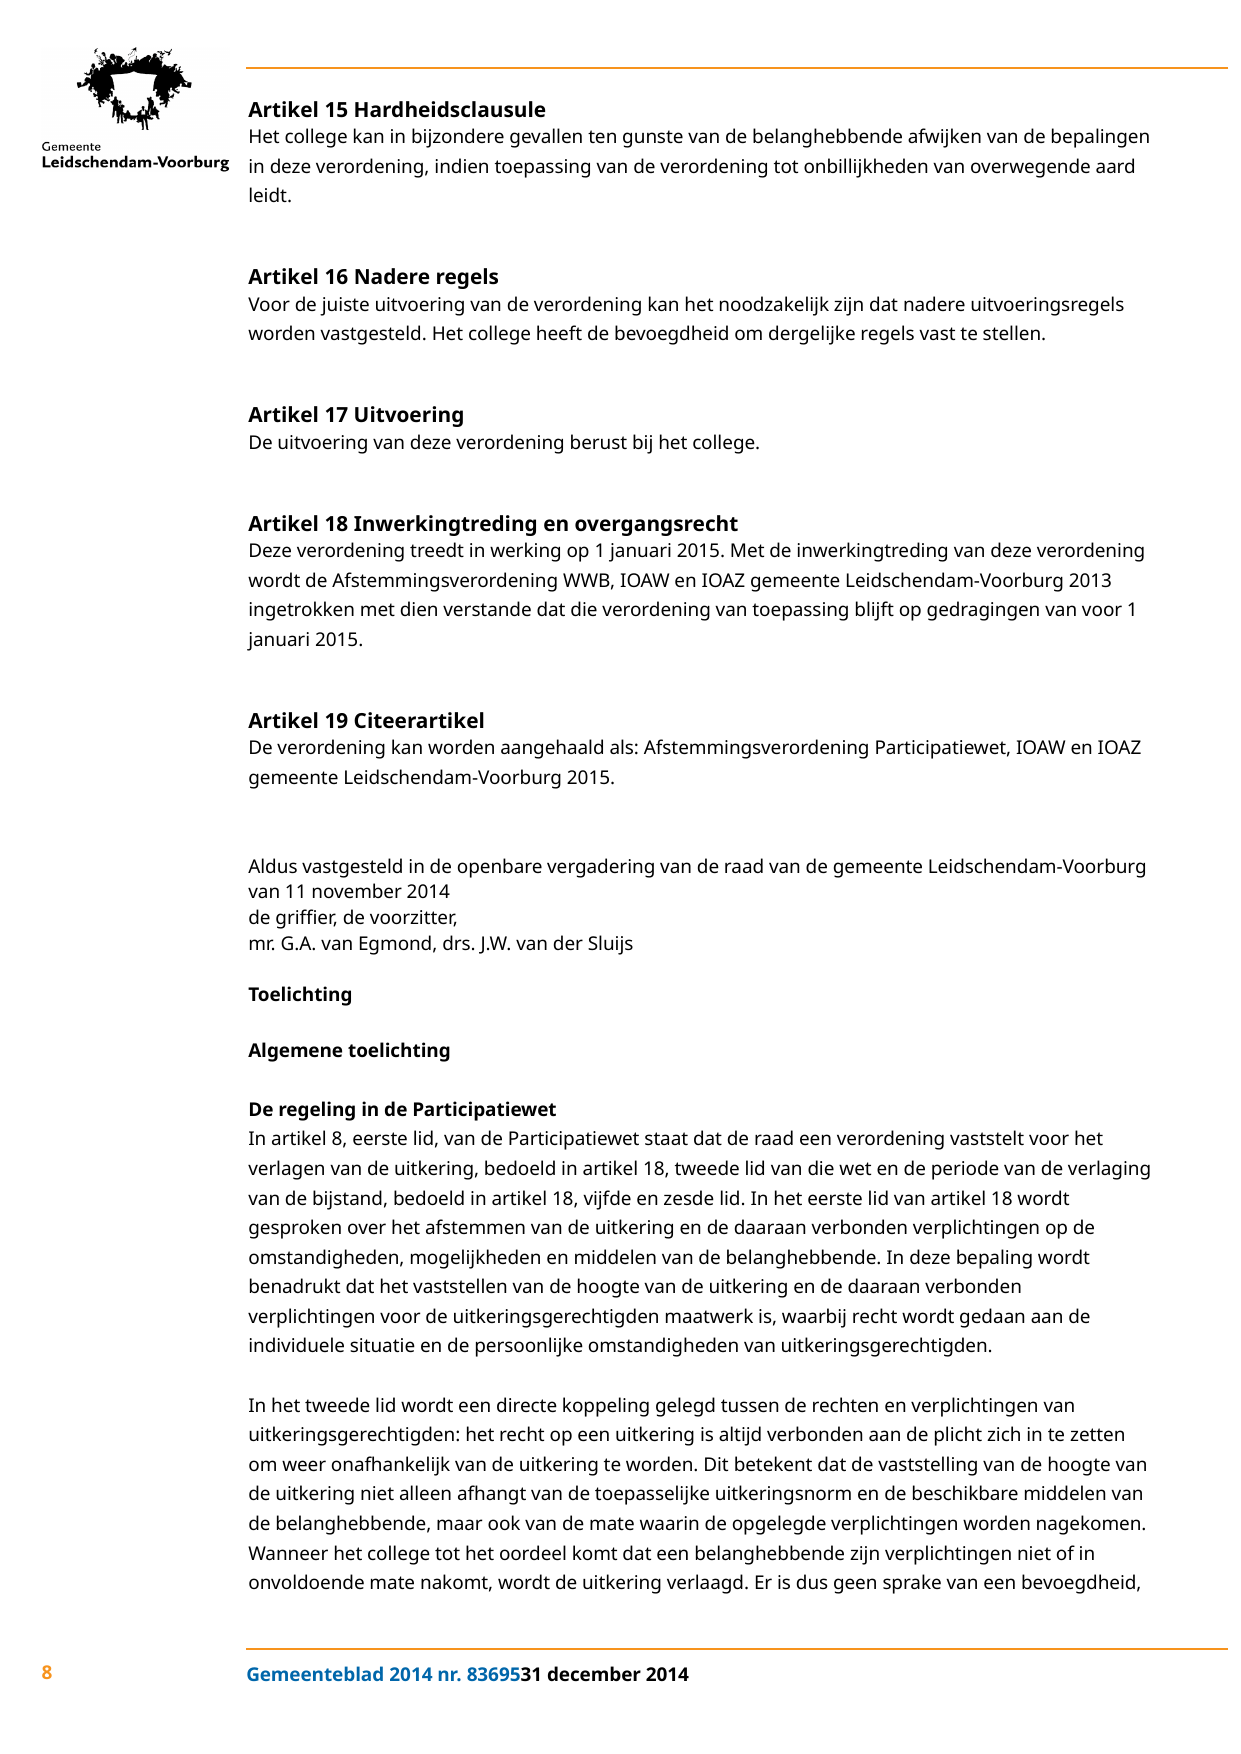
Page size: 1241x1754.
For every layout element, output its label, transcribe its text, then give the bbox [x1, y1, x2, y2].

text In het tweede lid wordt een directe koppeling gelegd tussen de rechten en verplichtingen van uitkeringsgerechtigden: het recht op een uitkering is altijd verbonden aan de plicht zich in te zetten om weer onafhankelijk van de uitkering te worden. Dit betekent dat de vaststelling van de hoogte van de uitkering niet alleen afhangt van de toepasselijke uitkeringsnorm en de beschikbare middelen van de belanghebbende, maar ook van de mate waarin de opgelegde verplichtingen worden nagekomen. Wanneer het college tot het oordeel komt dat een belanghebbende zijn verplichtingen niet of in onvoldoende mate nakomt, wordt de uitkering verlaagd. Er is dus geen sprake van een bevoegdheid, [248, 1392, 1152, 1595]
text Aldus vastgesteld in de openbare vergadering van de raad van de gemeente Leidschendam-Voorburg van 11 november 2014 [248, 853, 1152, 904]
text de griffier, de voorzitter, [248, 904, 1152, 930]
text Artikel 17 Uitvoering [248, 400, 1152, 429]
text Toelichting [248, 981, 1152, 1007]
text Deze verordening treedt in werking op 1 januari 2015. Met de inwerkingtreding van deze verordening wordt de Afstemmingsverordening WWB, IOAW en IOAZ gemeente Leidschendam-Voorburg 2013 ingetrokken met dien verstande dat die verordening van toepassing blijft op gedragingen van voor 1 januari 2015. [248, 537, 1152, 652]
text De verordening kan worden aangehaald als: Afstemmingsverordening Participatiewet, IOAW en IOAZ gemeente Leidschendam-Voorburg 2015. [248, 734, 1152, 790]
text Voor de juiste uitvoering van de verordening kan het noodzakelijk zijn dat nadere uitvoeringsregels worden vastgesteld. Het college heeft de bevoegdheid om dergelijke regels vast te stellen. [248, 291, 1152, 346]
picture [41, 47, 231, 172]
text De uitvoering van deze verordening berust bij het college. [248, 429, 1152, 454]
text Artikel 15 Hardheidsclausule [248, 95, 1152, 123]
text Artikel 19 Citeerartikel [248, 706, 1152, 734]
text Artikel 18 Inwerkingtreding en overgangsrecht [248, 509, 1152, 537]
text Artikel 16 Nadere regels [248, 262, 1152, 291]
text De regeling in de Participatiewet [248, 1096, 1152, 1122]
text Het college kan in bijzondere gevallen ten gunste van de belanghebbende afwijken van de bepalingen in deze verordening, indien toepassing van de verordening tot onbillijkheden van overwegende aard leidt. [248, 123, 1152, 208]
text mr. G.A. van Egmond, drs. J.W. van der Sluijs [248, 930, 1152, 956]
text In artikel 8, eerste lid, van de Participatiewet staat dat de raad een verordening vaststelt voor het verlagen van de uitkering, bedoeld in artikel 18, tweede lid van die wet en de periode van de verlaging van de bijstand, bedoeld in artikel 18, vijfde en zesde lid. In het eerste lid van artikel 18 wordt gesproken over het afstemmen van de uitkering en de daaraan verbonden verplichtingen op de omstandigheden, mogelijkheden en middelen van de belanghebbende. In deze bepaling wordt benadrukt dat het vaststellen van de hoogte van de uitkering en de daaraan verbonden verplichtingen voor de uitkeringsgerechtigden maatwerk is, waarbij recht wordt gedaan aan de individuele situatie en de persoonlijke omstandigheden van uitkeringsgerechtigden. [248, 1126, 1152, 1358]
text Algemene toelichting [248, 1037, 1152, 1062]
